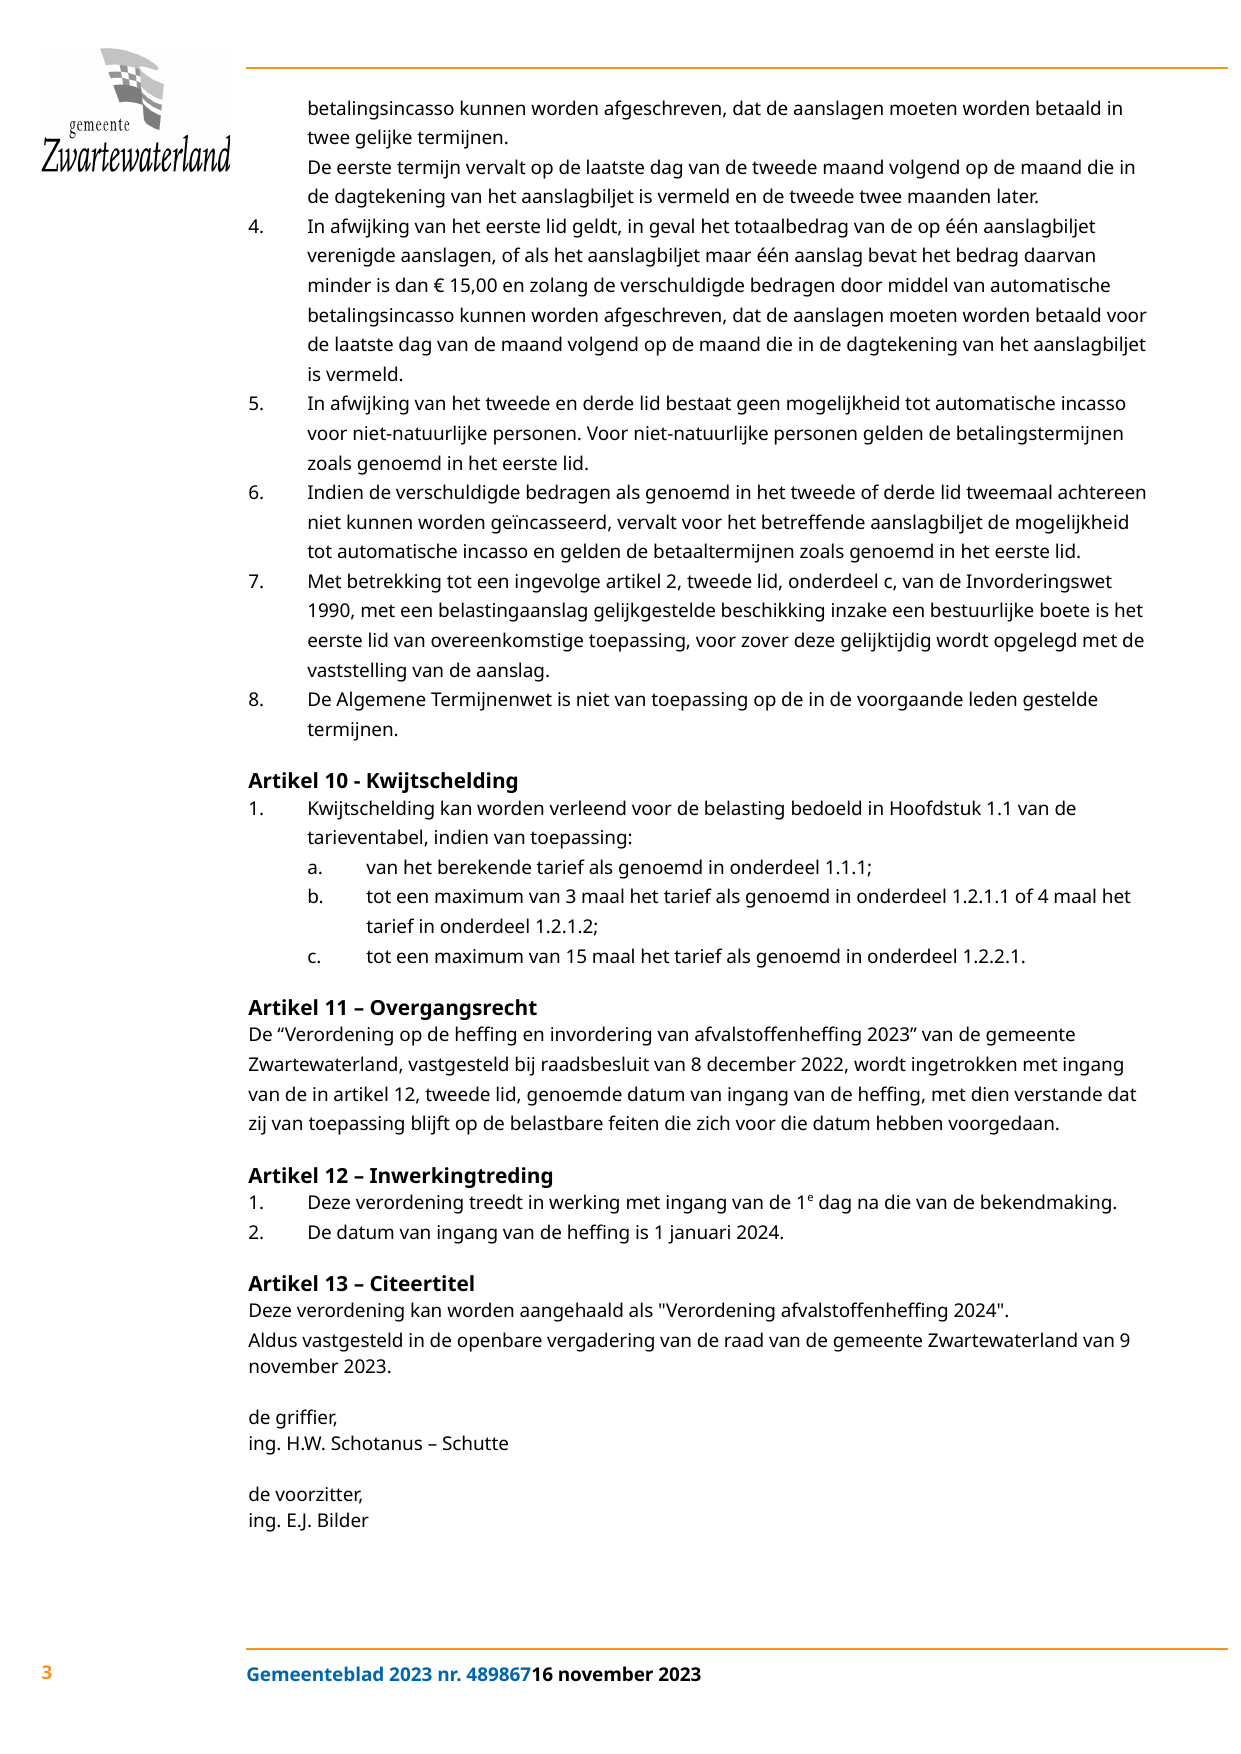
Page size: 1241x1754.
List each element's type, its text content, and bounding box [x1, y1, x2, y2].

text ing. E.J. Bilder [248, 1507, 1152, 1533]
text Deze verordening kan worden aangehaald als "Verordening afvalstoffenheffing 2024". [248, 1298, 1152, 1323]
list van het berekende tarief als genoemd in onderdeel 1.1.1; [307, 854, 1152, 880]
text Aldus vastgesteld in de openbare vergadering van de raad van de gemeente Zwartewaterland van 9 november 2023. [248, 1327, 1152, 1379]
list De datum van ingang van de heffing is 1 januari 2024. [248, 1219, 1152, 1244]
list Met betrekking tot een ingevolge artikel 2, tweede lid, onderdeel c, van de Invorderingswet 1990, met een belastingaanslag gelijkgestelde beschikking inzake een bestuurlijke boete is het eerste lid van overeenkomstige toepassing, voor zover deze gelijktijdig wordt opgelegd met de vaststelling van de aanslag. [248, 568, 1152, 683]
text de griffier, [248, 1404, 1152, 1430]
list In afwijking van het tweede en derde lid bestaat geen mogelijkheid tot automatische incasso voor niet-natuurlijke personen. Voor niet-natuurlijke personen gelden de betalingstermijnen zoals genoemd in het eerste lid. [248, 391, 1152, 476]
list tot een maximum van 15 maal het tarief als genoemd in onderdeel 1.2.2.1. [307, 943, 1152, 968]
text De “Verordening op de heffing en invordering van afvalstoffenheffing 2023” van de gemeente Zwartewaterland, vastgesteld bij raadsbesluit van 8 december 2022, wordt ingetrokken met ingang van de in artikel 12, tweede lid, genoemde datum van ingang van de heffing, met dien verstande dat zij van toepassing blijft op de belastbare feiten die zich voor die datum hebben voorgedaan. [248, 1022, 1152, 1136]
list Deze verordening treedt in werking met ingang van de 1e dag na die van de bekendmaking. [248, 1189, 1152, 1215]
text Artikel 13 – Citeertitel [248, 1269, 1152, 1298]
text de voorzitter, [248, 1482, 1152, 1507]
text ing. H.W. Schotanus – Schutte [248, 1430, 1152, 1456]
list In afwijking van het eerste lid geldt, in geval het totaalbedrag van de op één aanslagbiljet verenigde aanslagen, of als het aanslagbiljet maar één aanslag bevat het bedrag daarvan minder is dan € 15,00 en zolang de verschuldigde bedragen door middel van automatische betalingsincasso kunnen worden afgeschreven, dat de aanslagen moeten worden betaald voor de laatste dag van de maand volgend op de maand die in de dagtekening van het aanslagbiljet is vermeld. [248, 213, 1152, 387]
list tot een maximum van 3 maal het tarief als genoemd in onderdeel 1.2.1.1 of 4 maal het tarief in onderdeel 1.2.1.2; [307, 884, 1152, 939]
list Indien de verschuldigde bedragen als genoemd in het tweede of derde lid tweemaal achtereen niet kunnen worden geïncasseerd, vervalt voor het betreffende aanslagbiljet de mogelijkheid tot automatische incasso en gelden de betaaltermijnen zoals genoemd in het eerste lid. [248, 479, 1152, 564]
list Kwijtschelding kan worden verleend voor de belasting bedoeld in Hoofdstuk 1.1 van de tarieventabel, indien van toepassing: [248, 795, 1152, 850]
text Artikel 12 – Inwerkingtreding [248, 1161, 1152, 1189]
list De eerste termijn vervalt op de laatste dag van de tweede maand volgend op de maand die in de dagtekening van het aanslagbiljet is vermeld en de tweede twee maanden later. [248, 154, 1152, 209]
text Artikel 10 - Kwijtschelding [248, 766, 1152, 795]
picture [41, 47, 231, 172]
list De Algemene Termijnenwet is niet van toepassing op de in de voorgaande leden gestelde termijnen. [248, 686, 1152, 742]
text Artikel 11 – Overgangsrecht [248, 993, 1152, 1022]
list betalingsincasso kunnen worden afgeschreven, dat de aanslagen moeten worden betaald in twee gelijke termijnen. [248, 95, 1152, 150]
